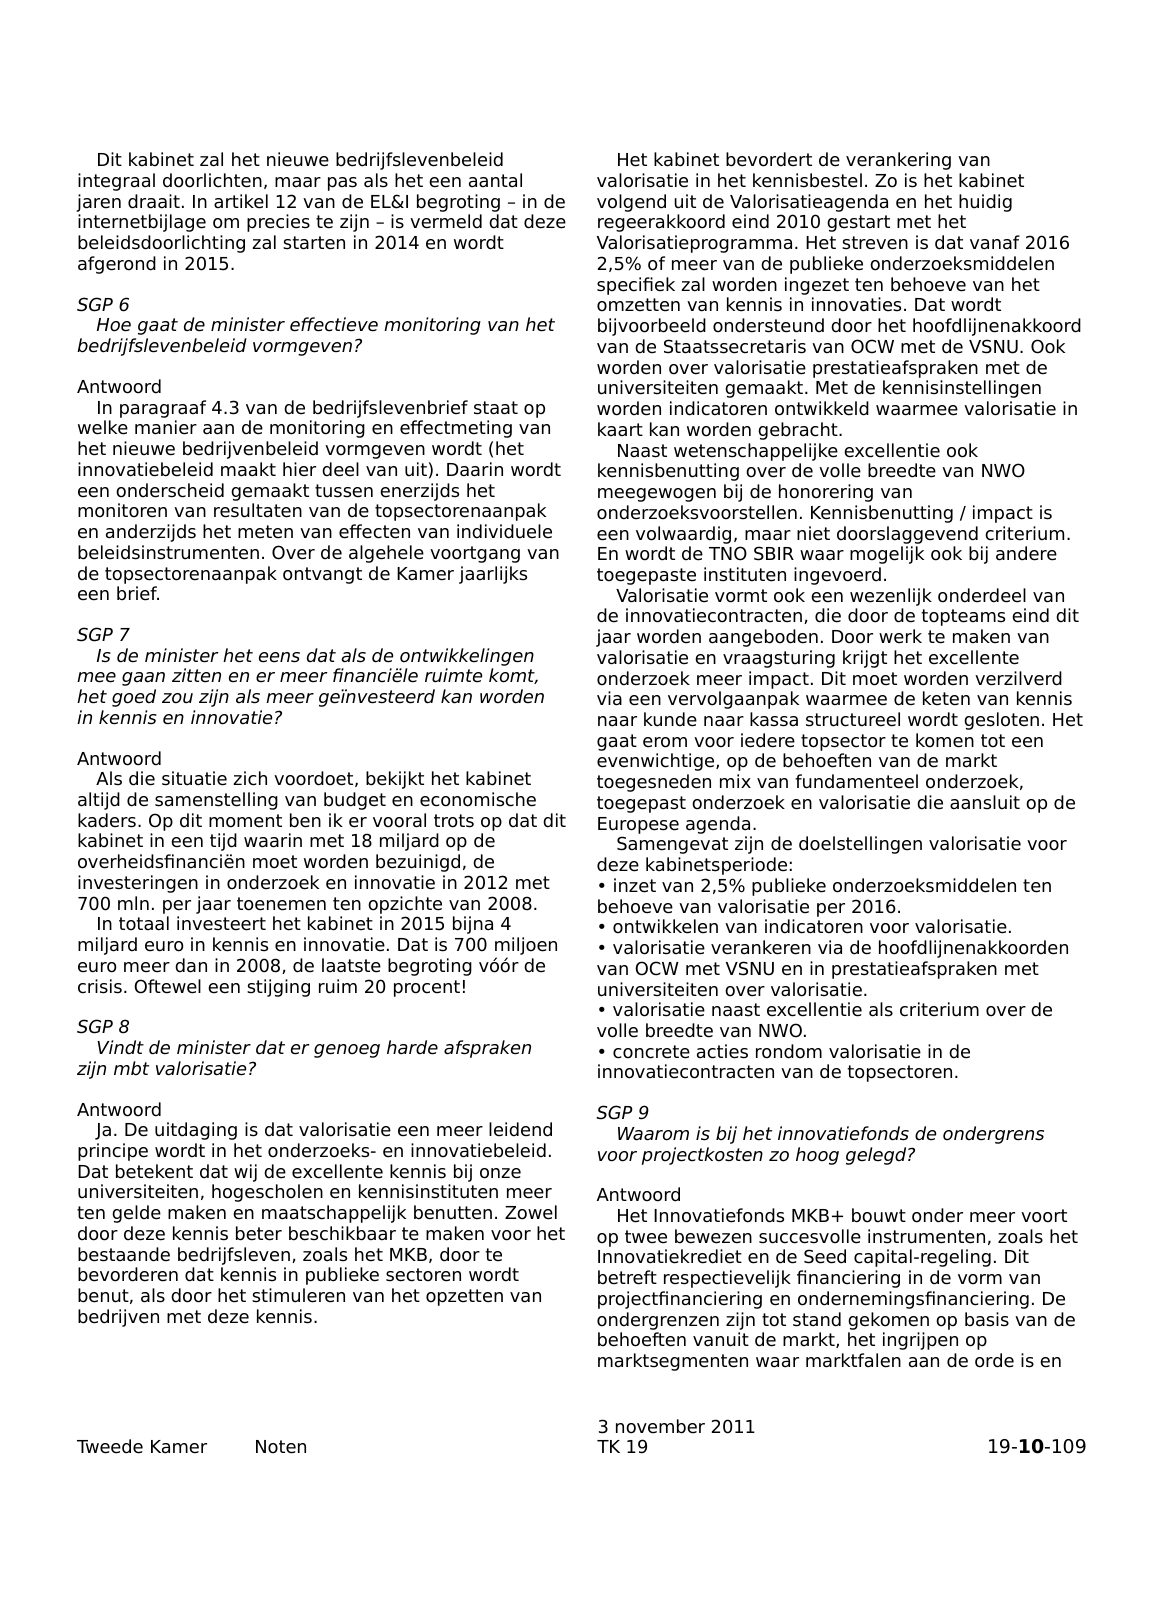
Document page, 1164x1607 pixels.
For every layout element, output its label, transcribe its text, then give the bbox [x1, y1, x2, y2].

text Het Innovatiefonds MKB+ bouwt onder meer voort op twee bewezen succesvolle instrumenten, zoals het Innovatiekrediet en de Seed capital-regeling. Dit betreft respectievelijk financiering in de vorm van projectfinanciering en ondernemingsfinanciering. De ondergrenzen zijn tot stand gekomen op basis van de behoeften vanuit de markt, het ingrijpen op marktsegmenten waar marktfalen aan de orde is en [596, 1206, 1087, 1372]
text Waarom is bij het innovatiefonds de ondergrens voor projectkosten zo hoog gelegd? [596, 1124, 1087, 1165]
text Dit kabinet zal het nieuwe bedrijfslevenbeleid integraal doorlichten, maar pas als het een aantal jaren draait. In artikel 12 van de EL&I begroting – in de internetbijlage om precies te zijn – is vermeld dat deze beleidsdoorlichting zal starten in 2014 en wordt afgerond in 2015. [77, 150, 567, 274]
text Antwoord [77, 377, 567, 397]
text • inzet van 2,5% publieke onderzoeksmiddelen ten behoeve van valorisatie per 2016. [596, 876, 1087, 917]
text Is de minister het eens dat als de ontwikkelingen mee gaan zitten en er meer financiële ruimte komt, het goed zou zijn als meer geïnvesteerd kan worden in kennis en innovatie? [77, 646, 567, 728]
text In totaal investeert het kabinet in 2015 bijna 4 miljard euro in kennis en innovatie. Dat is 700 miljoen euro meer dan in 2008, de laatste begroting vóór de crisis. Oftewel een stijging ruim 20 procent! [77, 914, 567, 997]
text • valorisatie naast excellentie als criterium over de volle breedte van NWO. [596, 1000, 1087, 1042]
text Als die situatie zich voordoet, bekijkt het kabinet altijd de samenstelling van budget en economische kaders. Op dit moment ben ik er vooral trots op dat dit kabinet in een tijd waarin met 18 miljard op de overheidsfinanciën moet worden bezuinigd, de investeringen in onderzoek en innovatie in 2012 met 700 mln. per jaar toenemen ten opzichte van 2008. [77, 769, 567, 914]
text Het kabinet bevordert de verankering van valorisatie in het kennisbestel. Zo is het kabinet volgend uit de Valorisatieagenda en het huidig regeerakkoord eind 2010 gestart met het Valorisatieprogramma. Het streven is dat vanaf 2016 2,5% of meer van de publieke onderzoeksmiddelen specifiek zal worden ingezet ten behoeve van het omzetten van kennis in innovaties. Dat wordt bijvoorbeeld ondersteund door het hoofdlijnenakkoord van de Staatssecretaris van OCW met de VSNU. Ook worden over valorisatie prestatieafspraken met de universiteiten gemaakt. Met de kennisinstellingen worden indicatoren ontwikkeld waarmee valorisatie in kaart kan worden gebracht. [596, 150, 1087, 440]
text • ontwikkelen van indicatoren voor valorisatie. [596, 917, 1087, 938]
text In paragraaf 4.3 van de bedrijfslevenbrief staat op welke manier aan de monitoring en effectmeting van het nieuwe bedrijvenbeleid vormgeven wordt (het innovatiebeleid maakt hier deel van uit). Daarin wordt een onderscheid gemaakt tussen enerzijds het monitoren van resultaten van de topsectorenaanpak en anderzijds het meten van effecten van individuele beleidsinstrumenten. Over de algehele voortgang van de topsectorenaanpak ontvangt de Kamer jaarlijks een brief. [77, 397, 567, 605]
text Ja. De uitdaging is dat valorisatie een meer leidend principe wordt in het onderzoeks- en innovatiebeleid. Dat betekent dat wij de excellente kennis bij onze universiteiten, hogescholen en kennisinstituten meer ten gelde maken en maatschappelijk benutten. Zowel door deze kennis beter beschikbaar te maken voor het bestaande bedrijfsleven, zoals het MKB, door te bevorderen dat kennis in publieke sectoren wordt benut, als door het stimuleren van het opzetten van bedrijven met deze kennis. [77, 1120, 567, 1327]
text Antwoord [77, 1099, 567, 1120]
text Hoe gaat de minister effectieve monitoring van het bedrijfslevenbeleid vormgeven? [77, 315, 567, 357]
text Valorisatie vormt ook een wezenlijk onderdeel van de innovatiecontracten, die door de topteams eind dit jaar worden aangeboden. Door werk te maken van valorisatie en vraagsturing krijgt het excellente onderzoek meer impact. Dit moet worden verzilverd via een vervolgaanpak waarmee de keten van kennis naar kunde naar kassa structureel wordt gesloten. Het gaat erom voor iedere topsector te komen tot een evenwichtige, op de behoeften van de markt toegesneden mix van fundamenteel onderzoek, toegepast onderzoek en valorisatie die aansluit op de Europese agenda. [596, 586, 1087, 834]
text SGP 7 [77, 625, 567, 646]
text Vindt de minister dat er genoeg harde afspraken zijn mbt valorisatie? [77, 1038, 567, 1079]
text • valorisatie verankeren via de hoofdlijnenakkoorden van OCW met VSNU en in prestatieafspraken met universiteiten over valorisatie. [596, 938, 1087, 1000]
text SGP 9 [596, 1103, 1087, 1124]
text SGP 8 [77, 1017, 567, 1038]
text Antwoord [596, 1185, 1087, 1206]
text Naast wetenschappelijke excellentie ook kennisbenutting over de volle breedte van NWO meegewogen bij de honorering van onderzoeksvoorstellen. Kennisbenutting / impact is een volwaardig, maar niet doorslaggevend criterium. En wordt de TNO SBIR waar mogelijk ook bij andere toegepaste instituten ingevoerd. [596, 440, 1087, 586]
text Antwoord [77, 748, 567, 769]
text Samengevat zijn de doelstellingen valorisatie voor deze kabinetsperiode: [596, 834, 1087, 876]
text SGP 6 [77, 294, 567, 315]
text • concrete acties rondom valorisatie in de innovatiecontracten van de topsectoren. [596, 1042, 1087, 1083]
